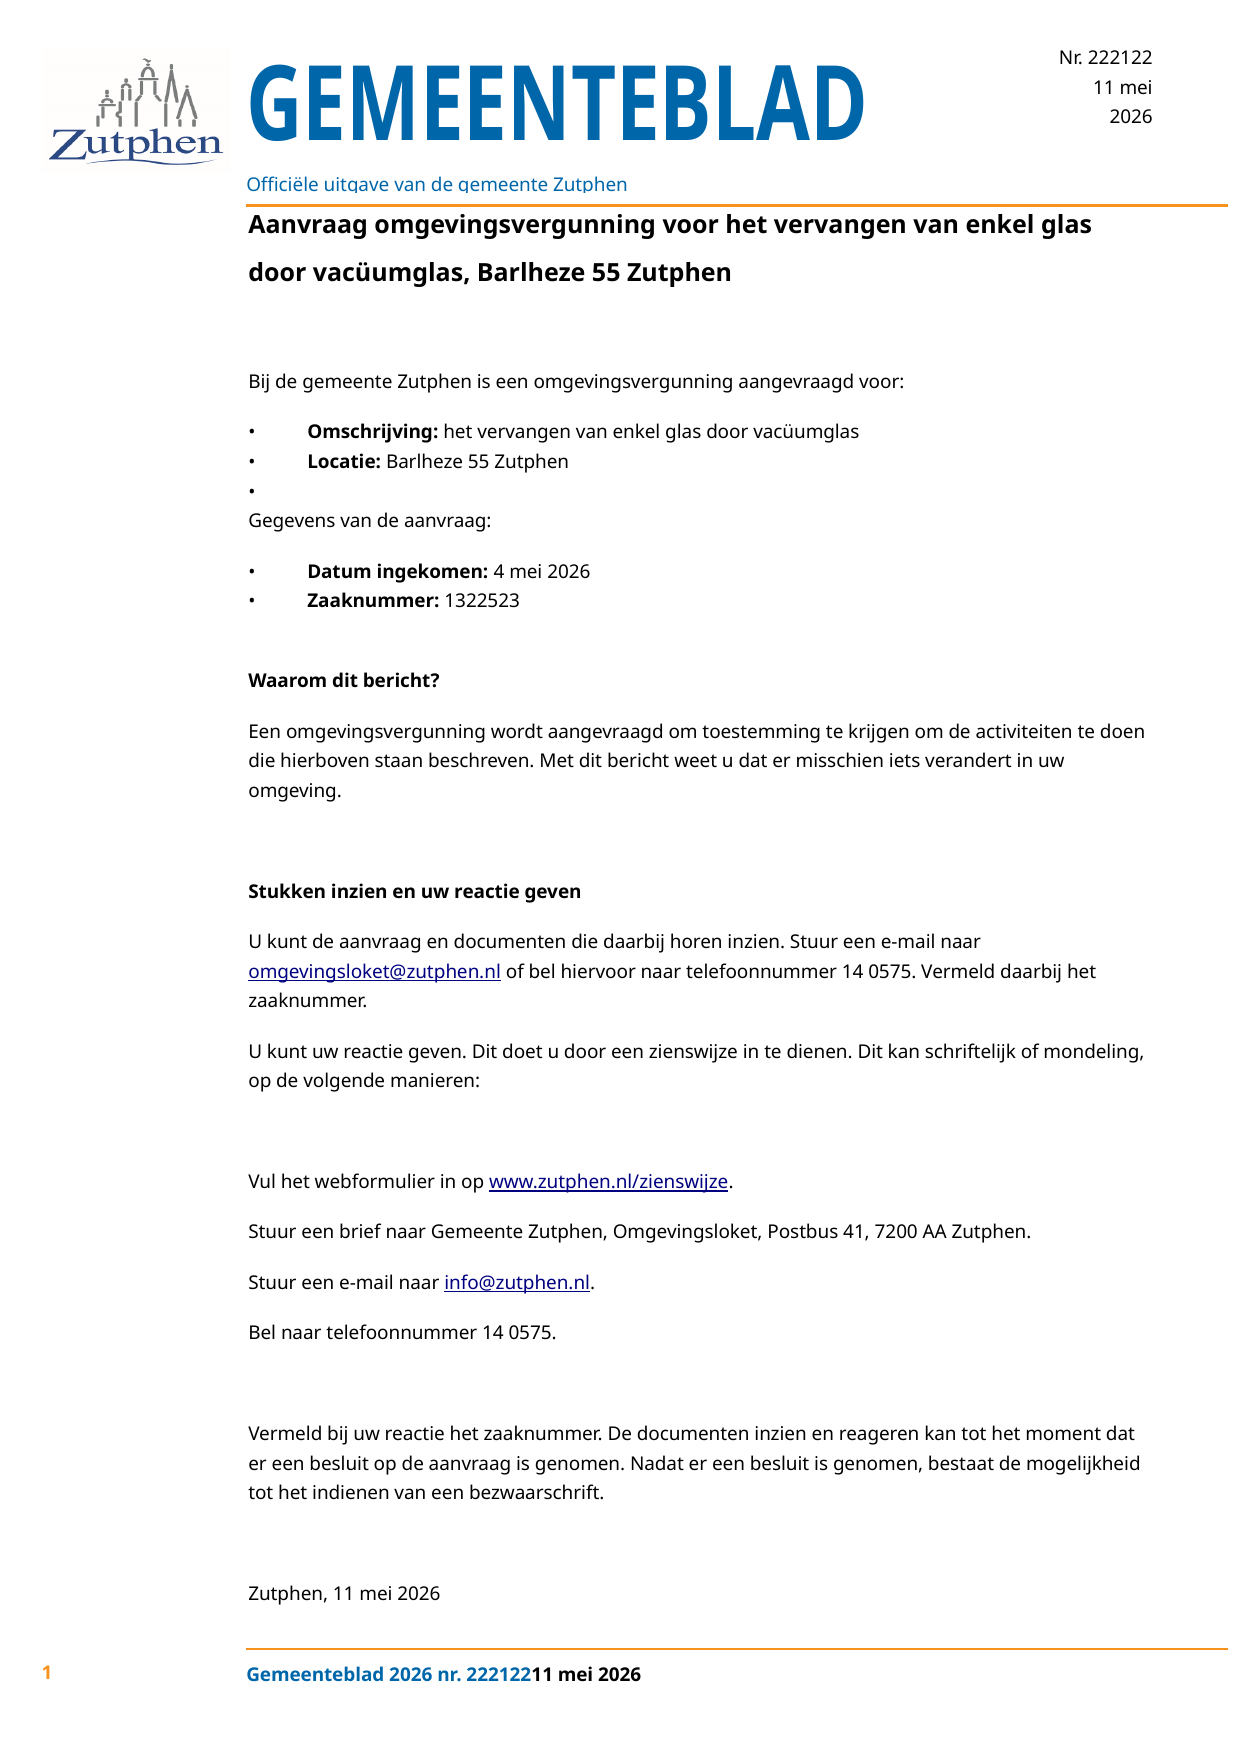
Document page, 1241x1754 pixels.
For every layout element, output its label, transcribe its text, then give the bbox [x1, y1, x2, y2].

list Omschrijving: het vervangen van enkel glas door vacüumglas [248, 419, 1152, 444]
text Vul het webformulier in op www.zutphen.nl/zienswijze. [248, 1168, 1152, 1194]
text Bel naar telefoonnummer 14 0575. [248, 1319, 1152, 1345]
text Aanvraag omgevingsvergunning voor het vervangen van enkel glas door vacüumglas, Barlheze 55 Zutphen [248, 207, 1152, 288]
list Locatie: Barlheze 55 Zutphen [248, 448, 1152, 474]
text Stuur een brief naar Gemeente Zutphen, Omgevingsloket, Postbus 41, 7200 AA Zutphen. [248, 1219, 1152, 1244]
text Bij de gemeente Zutphen is een omgevingsvergunning aangevraagd voor: [248, 368, 1152, 394]
text Gegevens van de aanvraag: [248, 507, 1152, 533]
text Zutphen, 11 mei 2026 [248, 1580, 1152, 1606]
text Vermeld bij uw reactie het zaaknummer. De documenten inzien en reageren kan tot het moment dat er een besluit op de aanvraag is genomen. Nadat er een besluit is genomen, bestaat de mogelijkheid tot het indienen van een bezwaarschrift. [248, 1420, 1152, 1505]
picture [41, 47, 231, 172]
text Een omgevingsvergunning wordt aangevraagd om toestemming te krijgen om de activiteiten te doen die hierboven staan beschreven. Met dit bericht weet u dat er misschien iets verandert in uw omgeving. [248, 718, 1152, 803]
text U kunt de aanvraag en documenten die daarbij horen inzien. Stuur een e-mail naar omgevingsloket@zutphen.nl of bel hiervoor naar telefoonnummer 14 0575. Vermeld daarbij het zaaknummer. [248, 928, 1152, 1013]
text U kunt uw reactie geven. Dit doet u door een zienswijze in te dienen. Dit kan schriftelijk of mondeling, op de volgende manieren: [248, 1038, 1152, 1093]
text Stuur een e-mail naar info@zutphen.nl. [248, 1269, 1152, 1295]
list Zaaknummer: 1322523 [248, 587, 1152, 613]
text Stukken inzien en uw reactie geven [248, 878, 1152, 904]
text Waarom dit bericht? [248, 667, 1152, 693]
list Datum ingekomen: 4 mei 2026 [248, 558, 1152, 584]
